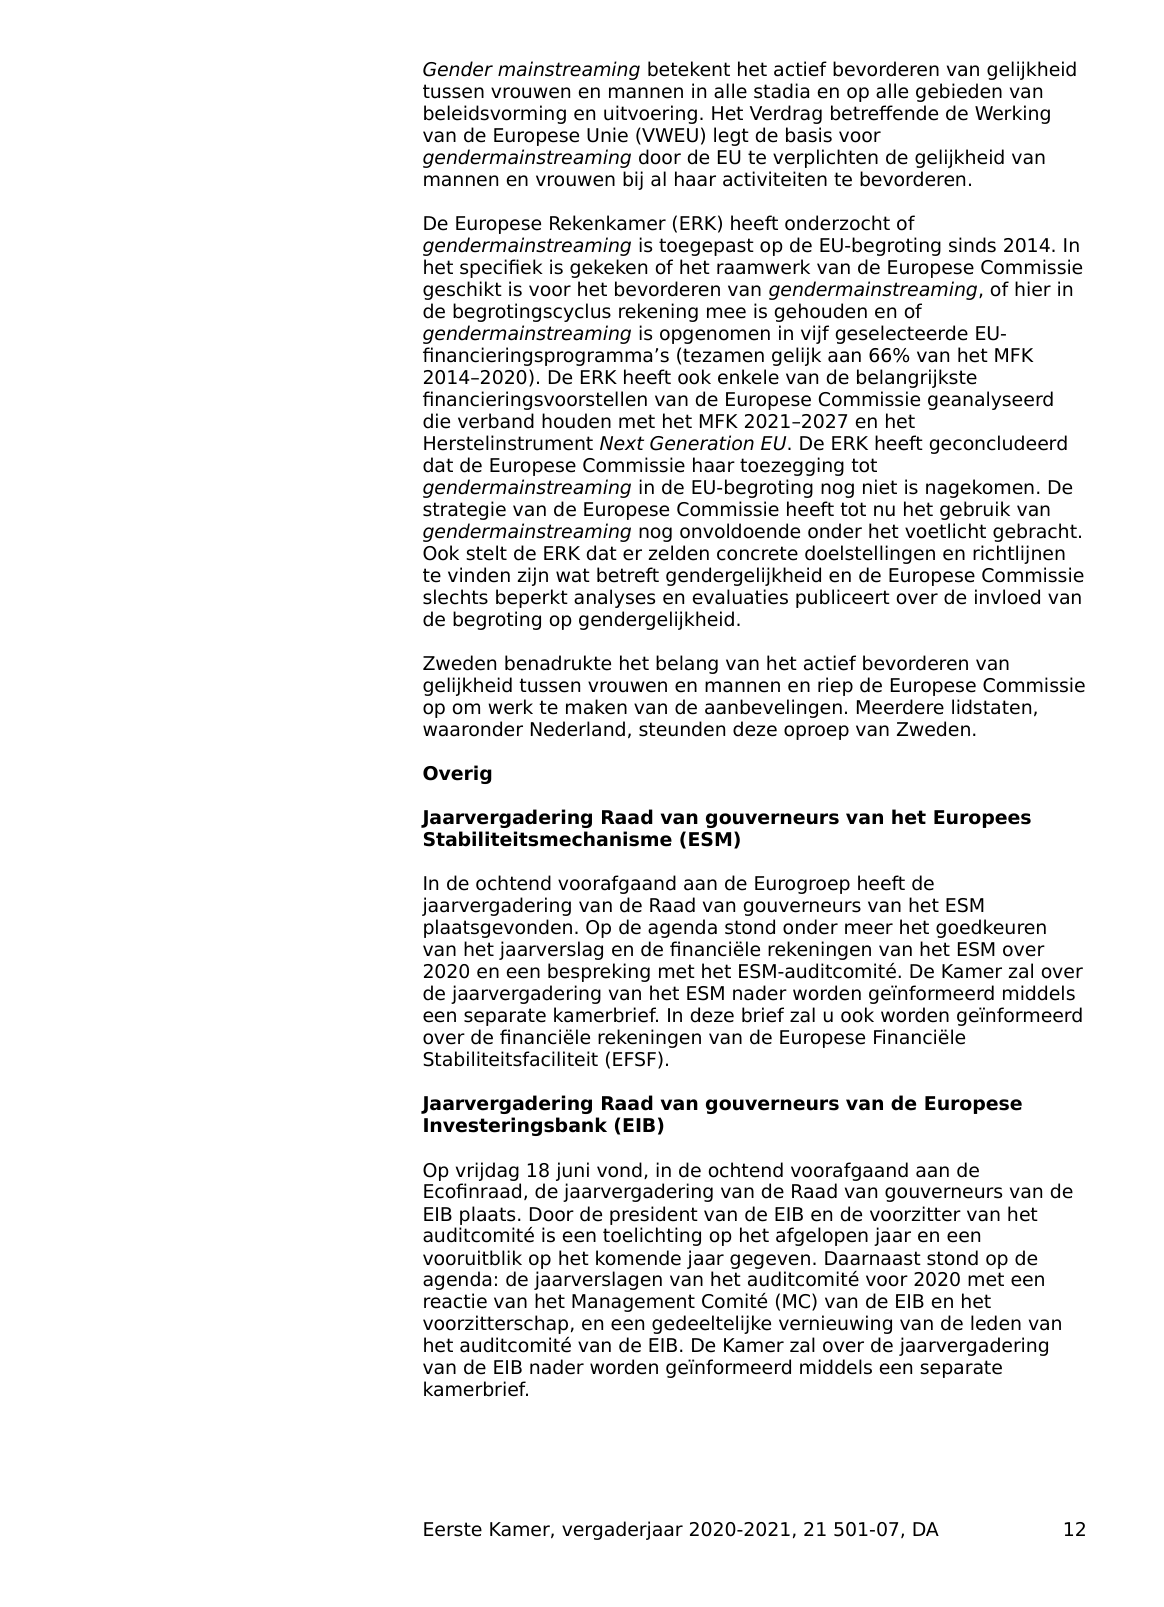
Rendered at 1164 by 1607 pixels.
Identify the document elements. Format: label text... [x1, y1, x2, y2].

text In de ochtend voorafgaand aan de Eurogroep heeft de jaarvergadering van de Raad van gouverneurs van het ESM plaatsgevonden. Op de agenda stond onder meer het goedkeuren van het jaarverslag en de financiële rekeningen van het ESM over 2020 en een bespreking met het ESM-auditcomité. De Kamer zal over de jaarvergadering van het ESM nader worden geïnformeerd middels een separate kamerbrief. In deze brief zal u ook worden geïnformeerd over de financiële rekeningen van de Europese Financiële Stabiliteitsfaciliteit (EFSF). [422, 873, 1087, 1071]
text Zweden benadrukte het belang van het actief bevorderen van gelijkheid tussen vrouwen en mannen en riep de Europese Commissie op om werk te maken van de aanbevelingen. Meerdere lidstaten, waaronder Nederland, steunden deze oproep van Zweden. [422, 653, 1087, 741]
text De Europese Rekenkamer (ERK) heeft onderzocht of gendermainstreaming is toegepast op de EU-begroting sinds 2014. In het specifiek is gekeken of het raamwerk van de Europese Commissie geschikt is voor het bevorderen van gendermainstreaming, of hier in de begrotingscyclus rekening mee is gehouden en of gendermainstreaming is opgenomen in vijf geselecteerde EU-financieringsprogramma’s (tezamen gelijk aan 66% van het MFK 2014–2020). De ERK heeft ook enkele van de belangrijkste financieringsvoorstellen van de Europese Commissie geanalyseerd die verband houden met het MFK 2021–2027 en het Herstelinstrument Next Generation EU. De ERK heeft geconcludeerd dat de Europese Commissie haar toezegging tot gendermainstreaming in de EU-begroting nog niet is nagekomen. De strategie van de Europese Commissie heeft tot nu het gebruik van gendermainstreaming nog onvoldoende onder het voetlicht gebracht. Ook stelt de ERK dat er zelden concrete doelstellingen en richtlijnen te vinden zijn wat betreft gendergelijkheid en de Europese Commissie slechts beperkt analyses en evaluaties publiceert over de invloed van de begroting op gendergelijkheid. [422, 213, 1087, 631]
subtitle Jaarvergadering Raad van gouverneurs van het Europees Stabiliteitsmechanisme (ESM) [422, 807, 1087, 851]
text Op vrijdag 18 juni vond, in de ochtend voorafgaand aan de Ecofinraad, de jaarvergadering van de Raad van gouverneurs van de EIB plaats. Door de president van de EIB en de voorzitter van het auditcomité is een toelichting op het afgelopen jaar en een vooruitblik op het komende jaar gegeven. Daarnaast stond op de agenda: de jaarverslagen van het auditcomité voor 2020 met een reactie van het Management Comité (MC) van de EIB en het voorzitterschap, en een gedeeltelijke vernieuwing van de leden van het auditcomité van de EIB. De Kamer zal over de jaarvergadering van de EIB nader worden geïnformeerd middels een separate kamerbrief. [422, 1159, 1087, 1401]
subtitle Overig [422, 763, 1087, 785]
subtitle Jaarvergadering Raad van gouverneurs van de Europese Investeringsbank (EIB) [422, 1093, 1087, 1137]
text Gender mainstreaming betekent het actief bevorderen van gelijkheid tussen vrouwen en mannen in alle stadia en op alle gebieden van beleidsvorming en uitvoering. Het Verdrag betreffende de Werking van de Europese Unie (VWEU) legt de basis voor gendermainstreaming door de EU te verplichten de gelijkheid van mannen en vrouwen bij al haar activiteiten te bevorderen. [422, 59, 1087, 191]
